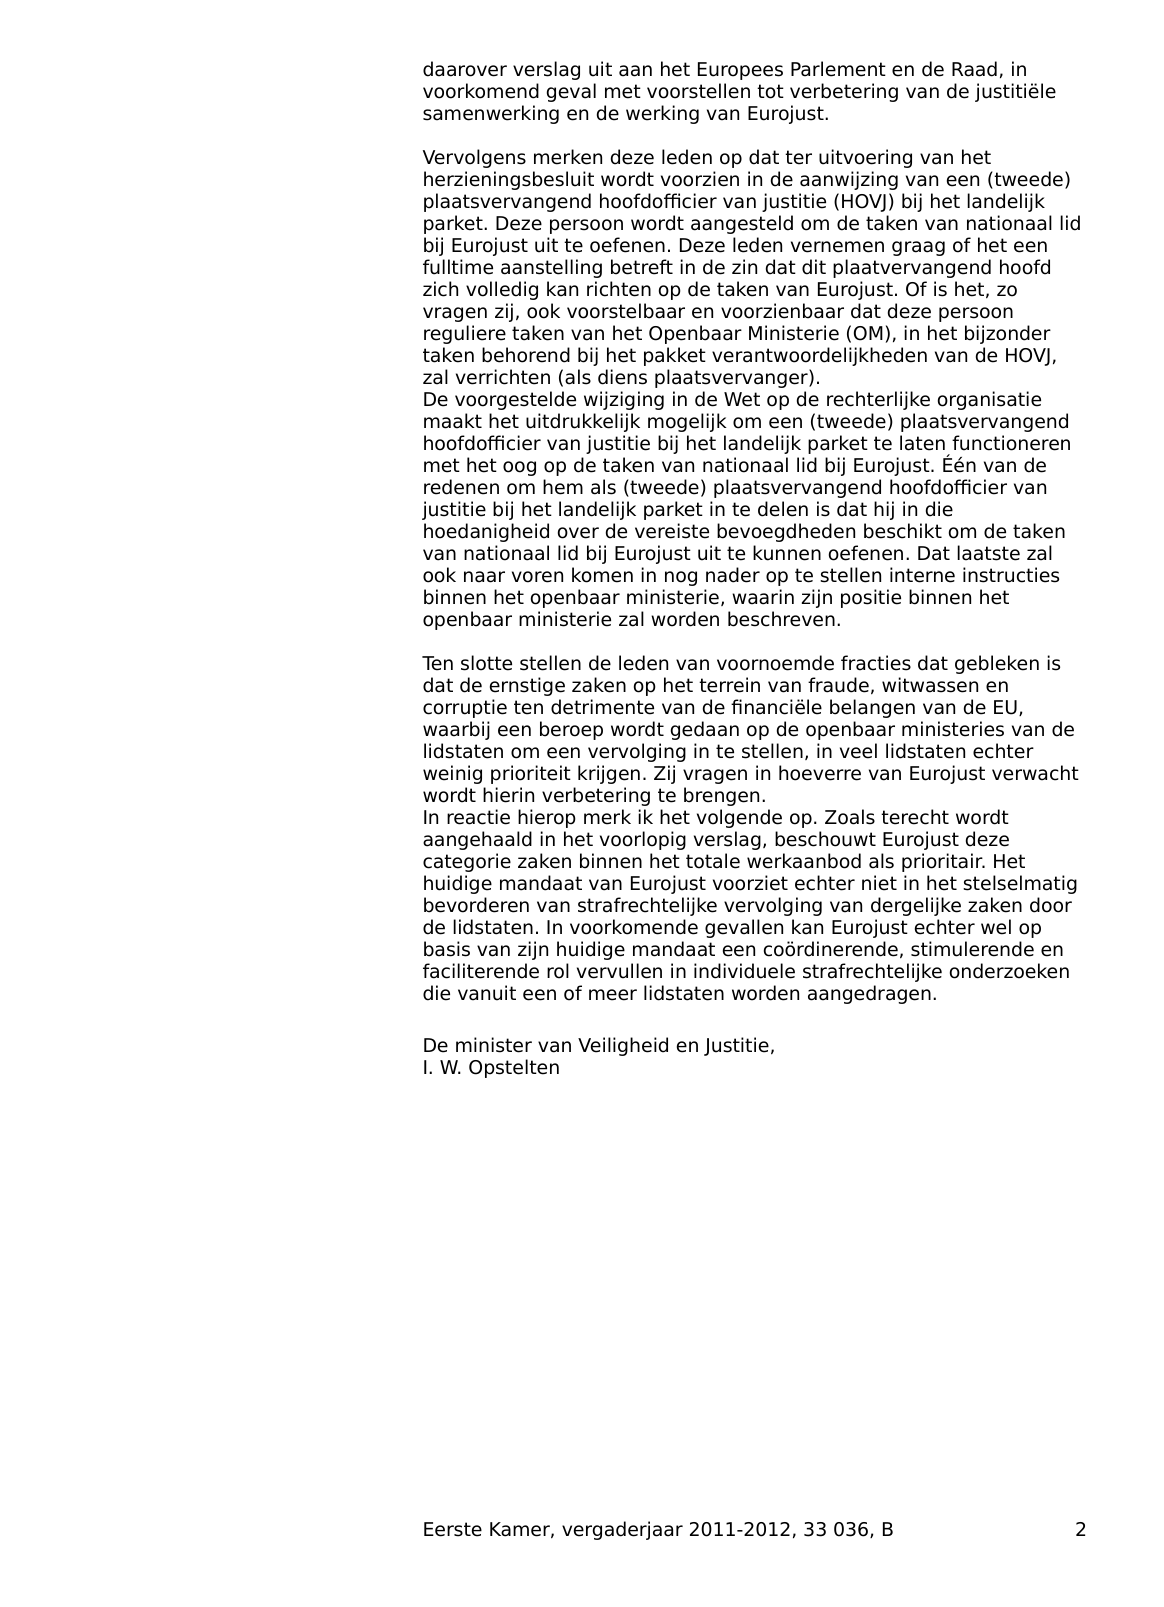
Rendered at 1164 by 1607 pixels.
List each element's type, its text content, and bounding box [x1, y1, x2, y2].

text Ten slotte stellen de leden van voornoemde fracties dat gebleken is dat de ernstige zaken op het terrein van fraude, witwassen en corruptie ten detrimente van de financiële belangen van de EU, waarbij een beroep wordt gedaan op de openbaar ministeries van de lidstaten om een vervolging in te stellen, in veel lidstaten echter weinig prioriteit krijgen. Zij vragen in hoeverre van Eurojust verwacht wordt hierin verbetering te brengen. [422, 653, 1087, 807]
text Vervolgens merken deze leden op dat ter uitvoering van het herzieningsbesluit wordt voorzien in de aanwijzing van een (tweede) plaatsvervangend hoofdofficier van justitie (HOVJ) bij het landelijk parket. Deze persoon wordt aangesteld om de taken van nationaal lid bij Eurojust uit te oefenen. Deze leden vernemen graag of het een fulltime aanstelling betreft in de zin dat dit plaatvervangend hoofd zich volledig kan richten op de taken van Eurojust. Of is het, zo vragen zij, ook voorstelbaar en voorzienbaar dat deze persoon reguliere taken van het Openbaar Ministerie (OM), in het bijzonder taken behorend bij het pakket verantwoordelijkheden van de HOVJ, zal verrichten (als diens plaatsvervanger). [422, 147, 1087, 389]
text daarover verslag uit aan het Europees Parlement en de Raad, in voorkomend geval met voorstellen tot verbetering van de justitiële samenwerking en de werking van Eurojust. [422, 59, 1087, 125]
text De minister van Veiligheid en Justitie, I. W. Opstelten [422, 1034, 1087, 1078]
text In reactie hierop merk ik het volgende op. Zoals terecht wordt aangehaald in het voorlopig verslag, beschouwt Eurojust deze categorie zaken binnen het totale werkaanbod als prioritair. Het huidige mandaat van Eurojust voorziet echter niet in het stelselmatig bevorderen van strafrechtelijke vervolging van dergelijke zaken door de lidstaten. In voorkomende gevallen kan Eurojust echter wel op basis van zijn huidige mandaat een coördinerende, stimulerende en faciliterende rol vervullen in individuele strafrechtelijke onderzoeken die vanuit een of meer lidstaten worden aangedragen. [422, 807, 1087, 1004]
text De voorgestelde wijziging in de Wet op de rechterlijke organisatie maakt het uitdrukkelijk mogelijk om een (tweede) plaatsvervangend hoofdofficier van justitie bij het landelijk parket te laten functioneren met het oog op de taken van nationaal lid bij Eurojust. Één van de redenen om hem als (tweede) plaatsvervangend hoofdofficier van justitie bij het landelijk parket in te delen is dat hij in die hoedanigheid over de vereiste bevoegdheden beschikt om de taken van nationaal lid bij Eurojust uit te kunnen oefenen. Dat laatste zal ook naar voren komen in nog nader op te stellen interne instructies binnen het openbaar ministerie, waarin zijn positie binnen het openbaar ministerie zal worden beschreven. [422, 389, 1087, 631]
